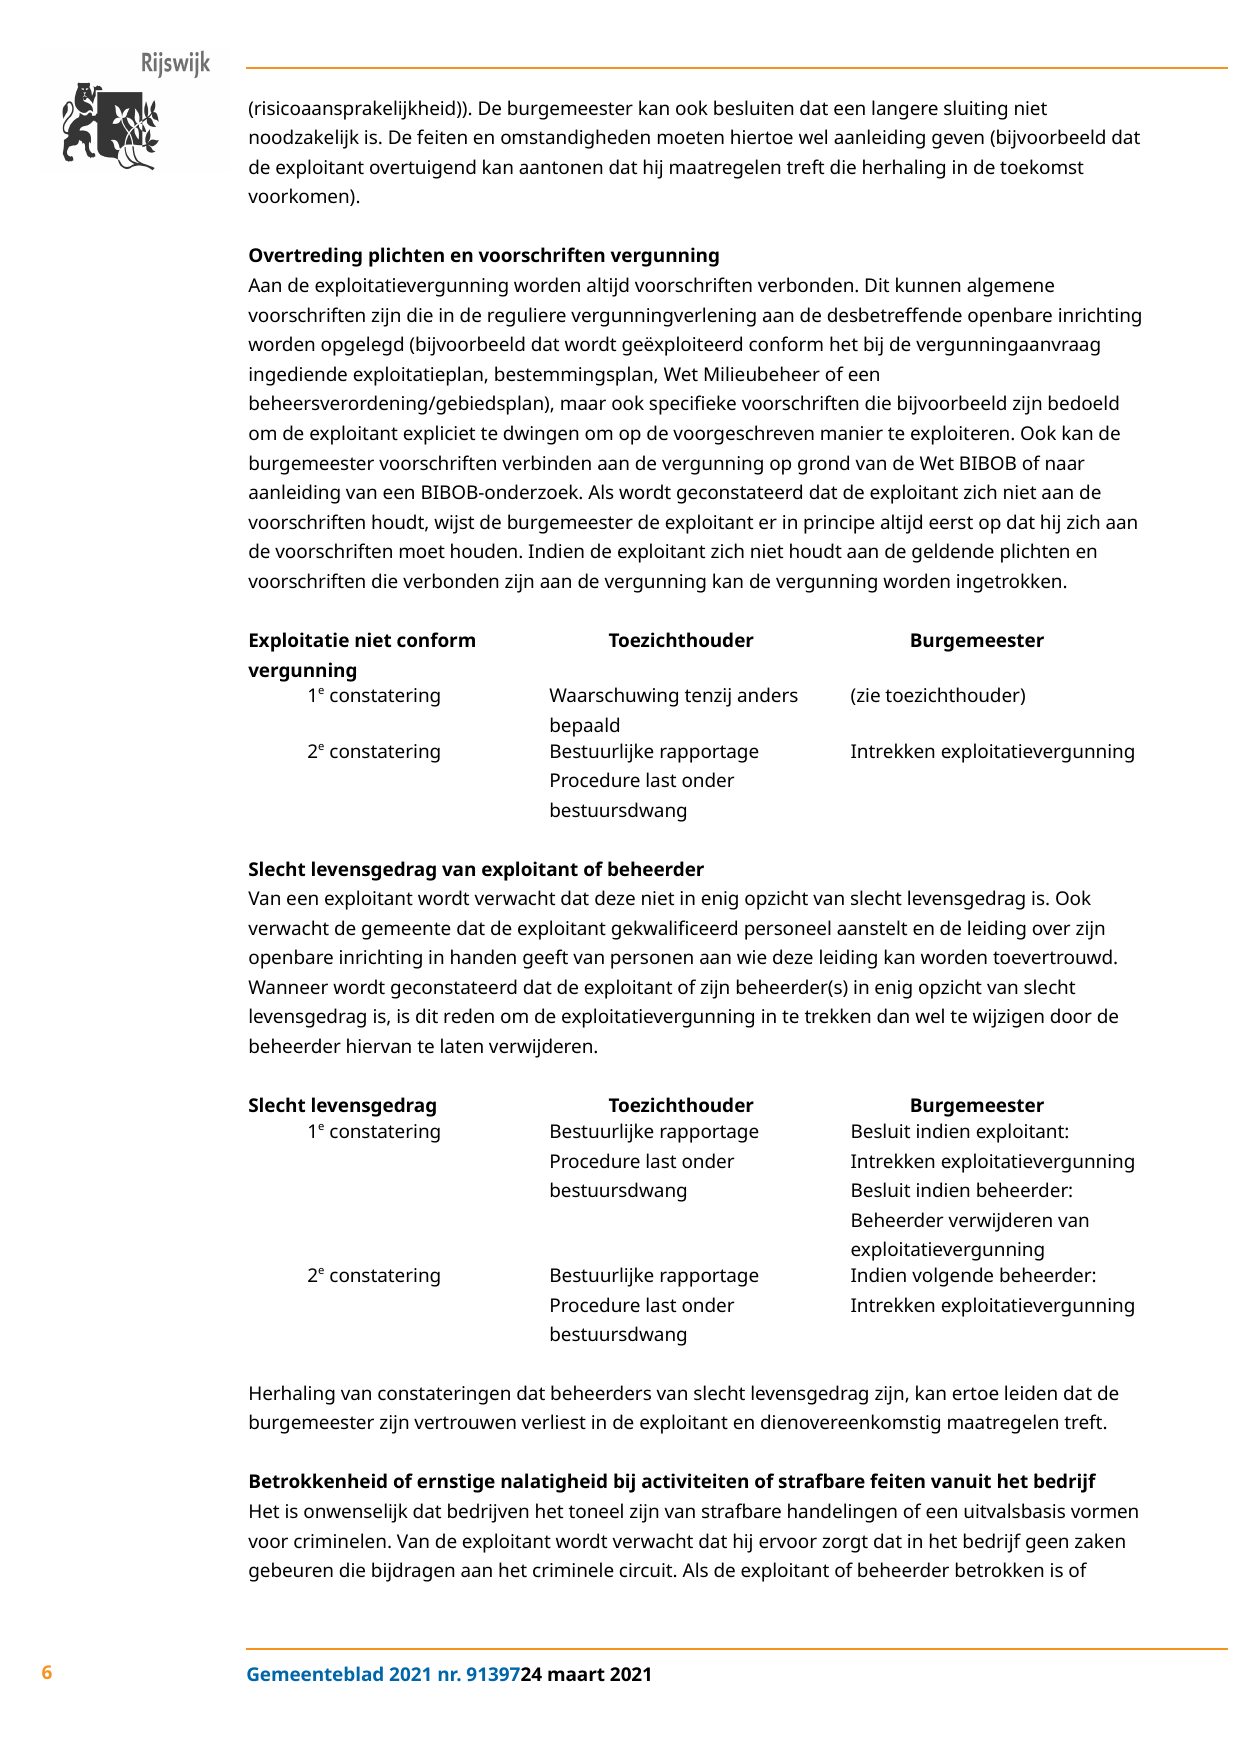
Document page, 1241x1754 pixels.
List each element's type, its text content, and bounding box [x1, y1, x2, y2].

text Herhaling van constateringen dat beheerders van slecht levensgedrag zijn, kan ertoe leiden dat de burgemeester zijn vertrouwen verliest in de exploitant en dienovereenkomstig maatregelen treft. [248, 1380, 1152, 1435]
text Het is onwenselijk dat bedrijven het toneel zijn van strafbare handelingen of een uitvalsbasis vormen voor criminelen. Van de exploitant wordt verwacht dat hij ervoor zorgt dat in het bedrijf geen zaken gebeuren die bijdragen aan het criminele circuit. Als de exploitant of beheerder betrokken is of [248, 1498, 1152, 1583]
text Betrokkenheid of ernstige nalatigheid bij activiteiten of strafbare feiten vanuit het bedrijf [248, 1469, 1152, 1494]
table_cell Besluit indien exploitant: Intrekken exploitatievergunning Besluit indien beheerder: Beheerder verwijderen van exploitatievergunning [850, 1118, 1152, 1262]
text Aan de exploitatievergunning worden altijd voorschriften verbonden. Dit kunnen algemene voorschriften zijn die in de reguliere vergunningverlening aan de desbetreffende openbare inrichting worden opgelegd (bijvoorbeeld dat wordt geëxploiteerd conform het bij de vergunningaanvraag ingediende exploitatieplan, bestemmingsplan, Wet Milieubeheer of een beheersverordening/gebiedsplan), maar ook specifieke voorschriften die bijvoorbeeld zijn bedoeld om de exploitant expliciet te dwingen om op de voorgeschreven manier te exploiteren. Ook kan de burgemeester voorschriften verbinden aan de vergunning op grond van de Wet BIBOB of naar aanleiding van een BIBOB-onderzoek. Als wordt geconstateerd dat de exploitant zich niet aan de voorschriften houdt, wijst de burgemeester de exploitant er in principe altijd eerst op dat hij zich aan de voorschriften moet houden. Indien de exploitant zich niet houdt aan de geldende plichten en voorschriften die verbonden zijn aan de vergunning kan de vergunning worden ingetrokken. [248, 272, 1152, 594]
table_header Exploitatie niet conform vergunning [248, 628, 549, 683]
table_header Slecht levensgedrag [248, 1093, 549, 1118]
table_header Toezichthouder [549, 628, 850, 683]
text (risicoaansprakelijkheid)). De burgemeester kan ook besluiten dat een langere sluiting niet noodzakelijk is. De feiten en omstandigheden moeten hiertoe wel aanleiding geven (bijvoorbeeld dat de exploitant overtuigend kan aantonen dat hij maatregelen treft die herhaling in de toekomst voorkomen). [248, 95, 1152, 209]
text Van een exploitant wordt verwacht dat deze niet in enig opzicht van slecht levensgedrag is. Ook verwacht de gemeente dat de exploitant gekwalificeerd personeel aanstelt en de leiding over zijn openbare inrichting in handen geeft van personen aan wie deze leiding kan worden toevertrouwd. Wanneer wordt geconstateerd dat de exploitant of zijn beheerder(s) in enig opzicht van slecht levensgedrag is, is dit reden om de exploitatievergunning in te trekken dan wel te wijzigen door de beheerder hiervan te laten verwijderen. [248, 885, 1152, 1059]
table_header Burgemeester [850, 628, 1152, 683]
table_cell Bestuurlijke rapportage Procedure last onder bestuursdwang [549, 1262, 850, 1347]
table_cell Waarschuwing tenzij anders bepaald [549, 683, 850, 738]
table_cell 2e constatering [248, 738, 549, 823]
picture [41, 47, 231, 172]
text Slecht levensgedrag van exploitant of beheerder [248, 856, 1152, 881]
table_cell Intrekken exploitatievergunning [850, 738, 1152, 823]
table_cell 2e constatering [248, 1262, 549, 1347]
table_cell 1e constatering [248, 1118, 549, 1262]
table_cell Indien volgende beheerder: Intrekken exploitatievergunning [850, 1262, 1152, 1347]
table_header Burgemeester [850, 1093, 1152, 1118]
table_cell Bestuurlijke rapportage Procedure last onder bestuursdwang [549, 738, 850, 823]
table_cell (zie toezichthouder) [850, 683, 1152, 738]
table_header Toezichthouder [549, 1093, 850, 1118]
text Overtreding plichten en voorschriften vergunning [248, 243, 1152, 268]
table_cell 1e constatering [248, 683, 549, 738]
table_cell Bestuurlijke rapportage Procedure last onder bestuursdwang [549, 1118, 850, 1262]
